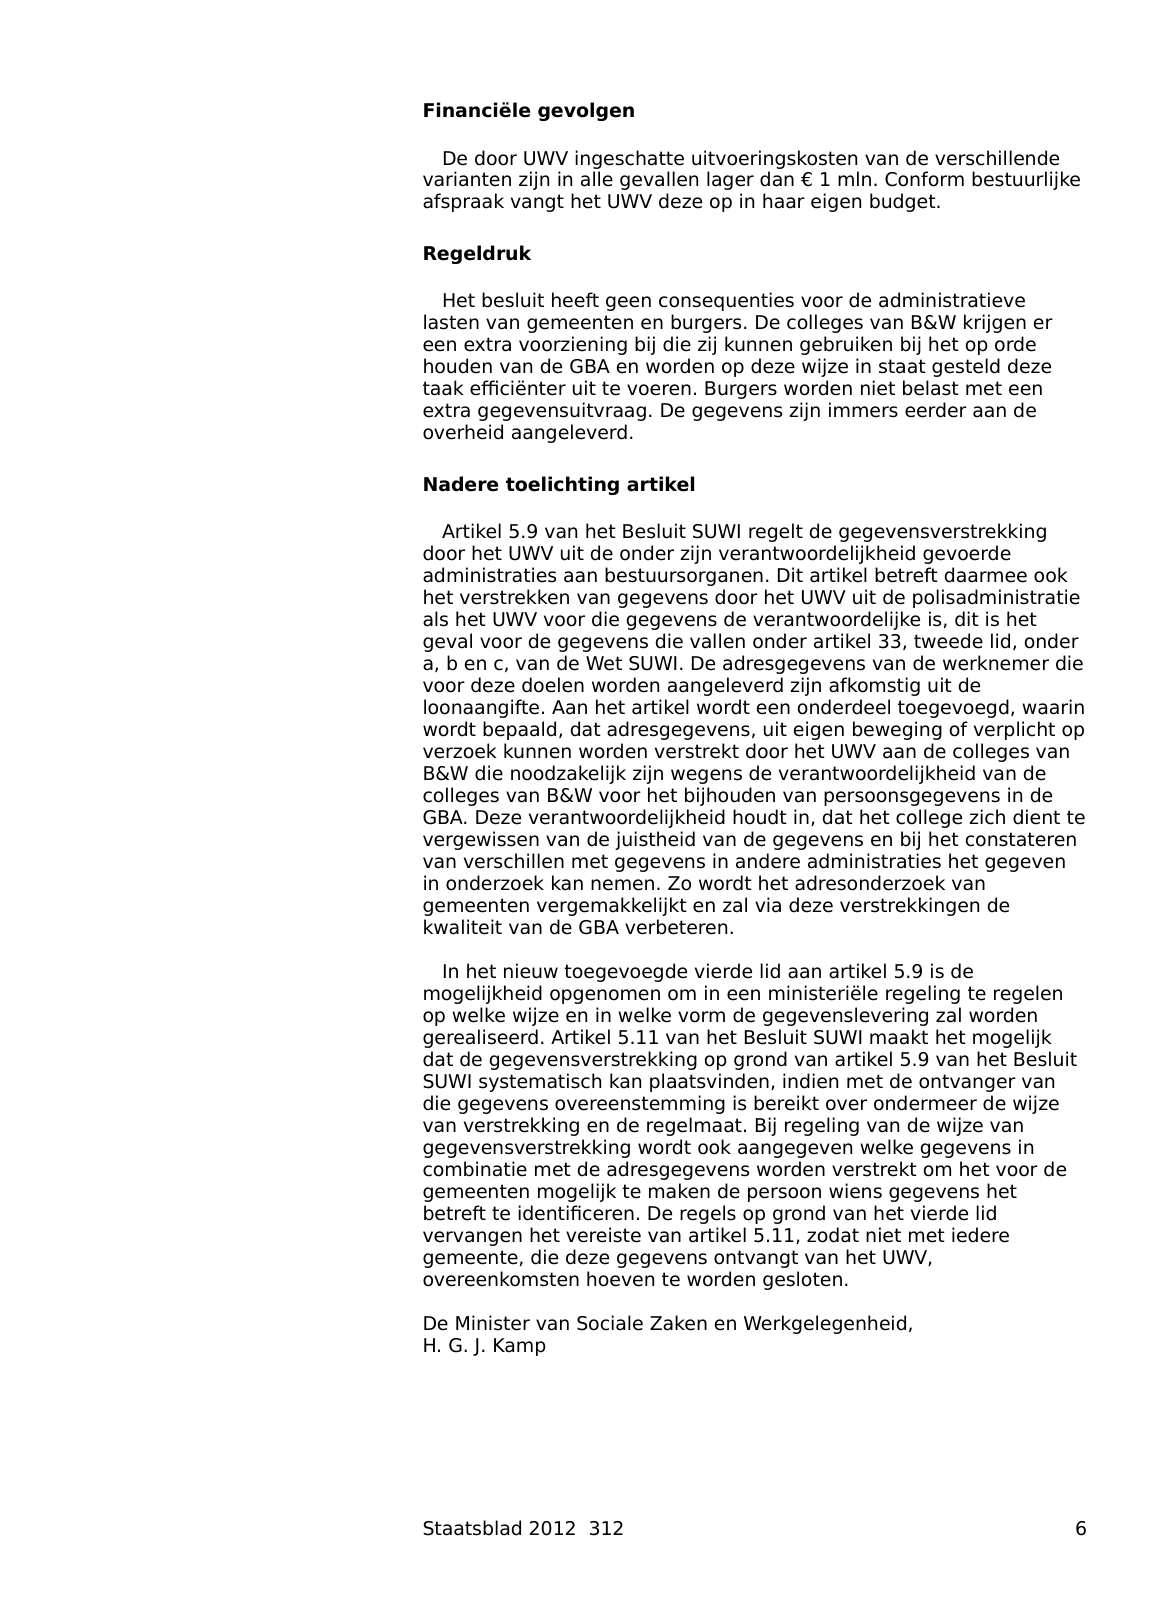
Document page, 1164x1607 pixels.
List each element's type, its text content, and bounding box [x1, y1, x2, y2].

text Artikel 5.9 van het Besluit SUWI regelt de gegevensverstrekking door het UWV uit de onder zijn verantwoordelijkheid gevoerde administraties aan bestuursorganen. Dit artikel betreft daarmee ook het verstrekken van gegevens door het UWV uit de polisadministratie als het UWV voor die gegevens de verantwoordelijke is, dit is het geval voor de gegevens die vallen onder artikel 33, tweede lid, onder a, b en c, van de Wet SUWI. De adresgegevens van de werknemer die voor deze doelen worden aangeleverd zijn afkomstig uit de loonaangifte. Aan het artikel wordt een onderdeel toegevoegd, waarin wordt bepaald, dat adresgegevens, uit eigen beweging of verplicht op verzoek kunnen worden verstrekt door het UWV aan de colleges van B&W die noodzakelijk zijn wegens de verantwoordelijkheid van de colleges van B&W voor het bijhouden van persoonsgegevens in de GBA. Deze verantwoordelijkheid houdt in, dat het college zich dient te vergewissen van de juistheid van de gegevens en bij het constateren van verschillen met gegevens in andere administraties het gegeven in onderzoek kan nemen. Zo wordt het adresonderzoek van gemeenten vergemakkelijkt en zal via deze verstrekkingen de kwaliteit van de GBA verbeteren. [422, 521, 1087, 939]
subtitle Financiële gevolgen [422, 100, 1087, 122]
text De door UWV ingeschatte uitvoeringskosten van de verschillende varianten zijn in alle gevallen lager dan € 1 mln. Conform bestuurlijke afspraak vangt het UWV deze op in haar eigen budget. [422, 147, 1087, 213]
text De Minister van Sociale Zaken en Werkgelegenheid, H. G. J. Kamp [422, 1313, 1087, 1357]
text In het nieuw toegevoegde vierde lid aan artikel 5.9 is de mogelijkheid opgenomen om in een ministeriële regeling te regelen op welke wijze en in welke vorm de gegevenslevering zal worden gerealiseerd. Artikel 5.11 van het Besluit SUWI maakt het mogelijk dat de gegevensverstrekking op grond van artikel 5.9 van het Besluit SUWI systematisch kan plaatsvinden, indien met de ontvanger van die gegevens overeenstemming is bereikt over ondermeer de wijze van verstrekking en de regelmaat. Bij regeling van de wijze van gegevensverstrekking wordt ook aangegeven welke gegevens in combinatie met de adresgegevens worden verstrekt om het voor de gemeenten mogelijk te maken de persoon wiens gegevens het betreft te identificeren. De regels op grond van het vierde lid vervangen het vereiste van artikel 5.11, zodat niet met iedere gemeente, die deze gegevens ontvangt van het UWV, overeenkomsten hoeven te worden gesloten. [422, 961, 1087, 1291]
subtitle Nadere toelichting artikel [422, 474, 1087, 496]
subtitle Regeldruk [422, 243, 1087, 265]
text Het besluit heeft geen consequenties voor de administratieve lasten van gemeenten en burgers. De colleges van B&W krijgen er een extra voorziening bij die zij kunnen gebruiken bij het op orde houden van de GBA en worden op deze wijze in staat gesteld deze taak efficiënter uit te voeren. Burgers worden niet belast met een extra gegevensuitvraag. De gegevens zijn immers eerder aan de overheid aangeleverd. [422, 290, 1087, 444]
